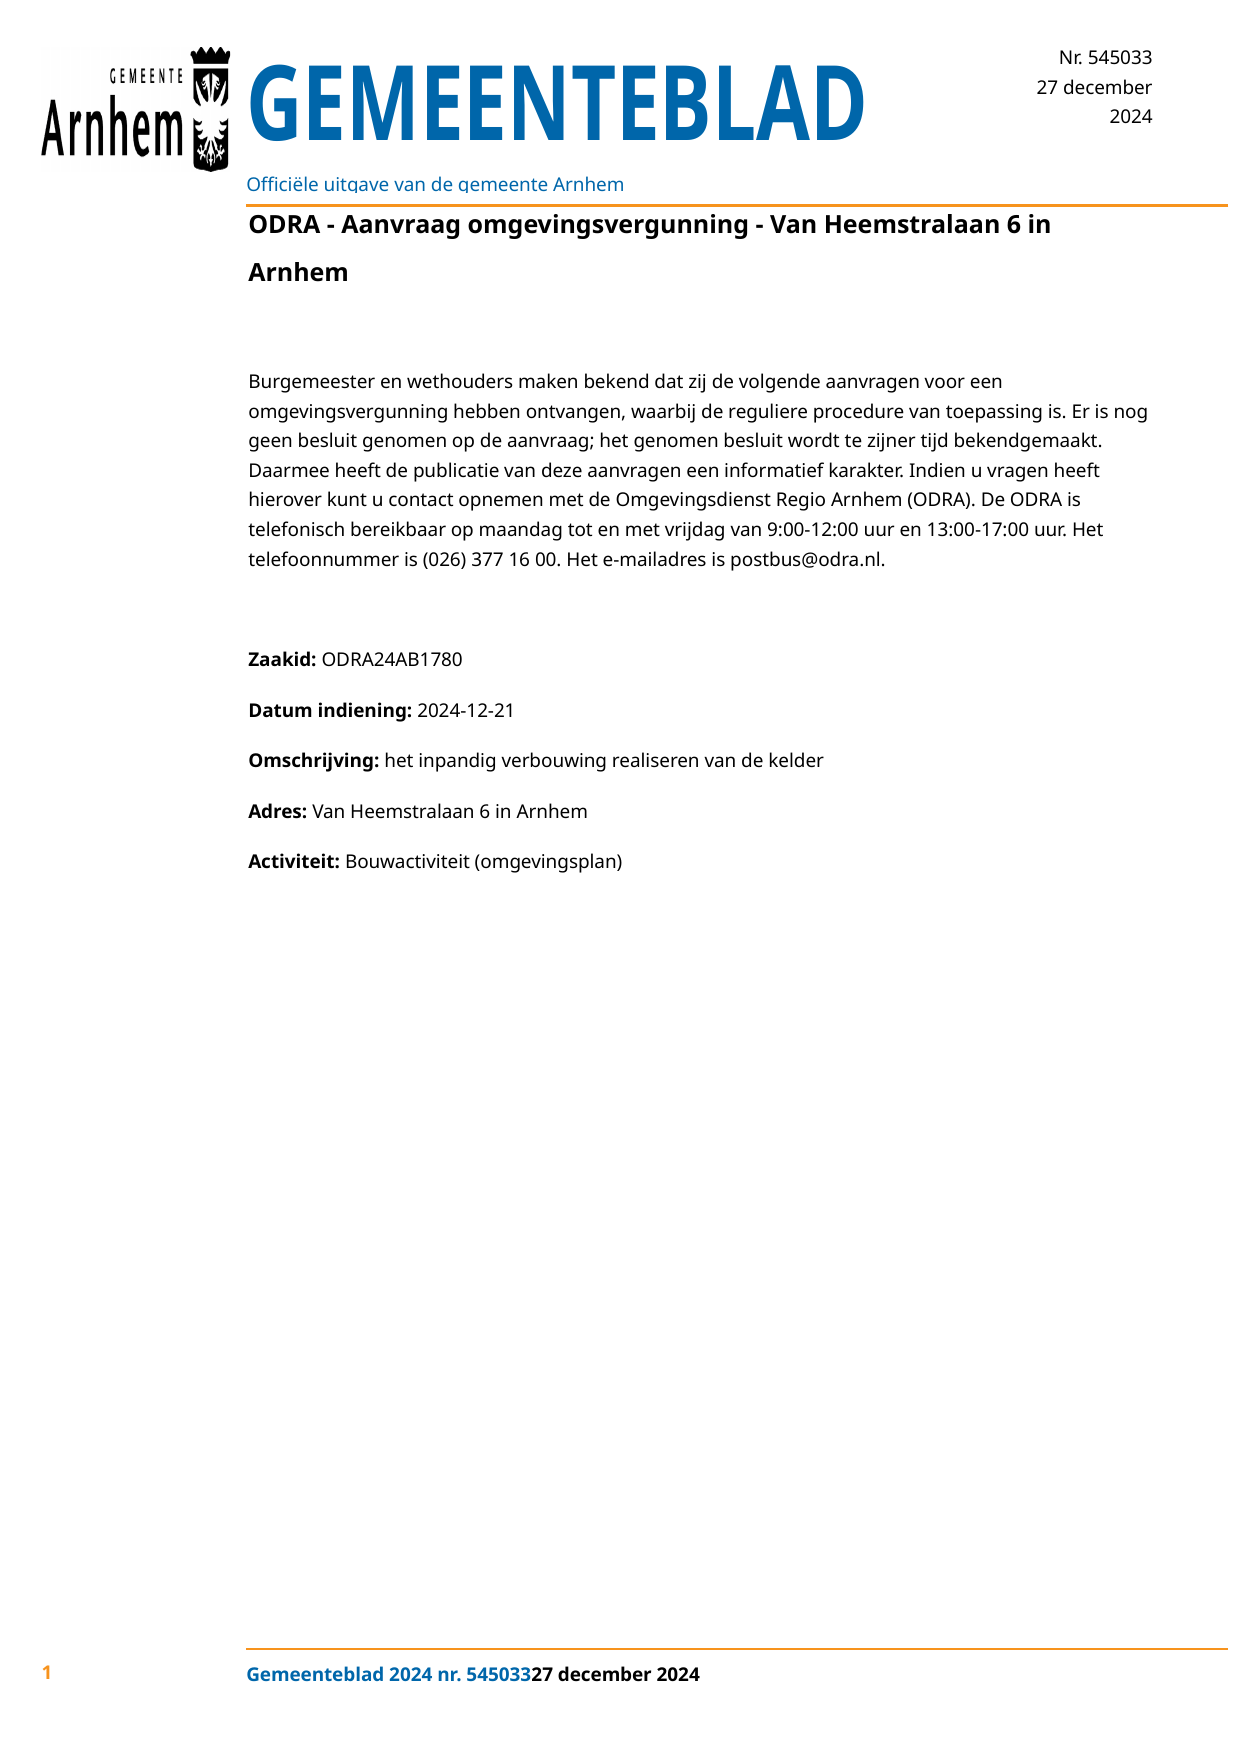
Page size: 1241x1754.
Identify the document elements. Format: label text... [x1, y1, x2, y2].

text Omschrijving: het inpandig verbouwing realiseren van de kelder [248, 747, 1152, 773]
text Adres: Van Heemstralaan 6 in Arnhem [248, 798, 1152, 824]
text Burgemeester en wethouders maken bekend dat zij de volgende aanvragen voor een omgevingsvergunning hebben ontvangen, waarbij de reguliere procedure van toepassing is. Er is nog geen besluit genomen op de aanvraag; het genomen besluit wordt te zijner tijd bekendgemaakt. Daarmee heeft de publicatie van deze aanvragen een informatief karakter. Indien u vragen heeft hierover kunt u contact opnemen met de Omgevingsdienst Regio Arnhem (ODRA). De ODRA is telefonisch bereikbaar op maandag tot en met vrijdag van 9:00-12:00 uur en 13:00-17:00 uur. Het telefoonnummer is (026) 377 16 00. Het e-mailadres is postbus@odra.nl. [248, 368, 1152, 572]
picture [41, 47, 231, 172]
text Datum indiening: 2024-12-21 [248, 697, 1152, 723]
text Activiteit: Bouwactiviteit (omgevingsplan) [248, 848, 1152, 874]
text Zaakid: ODRA24AB1780 [248, 647, 1152, 672]
text ODRA - Aanvraag omgevingsvergunning - Van Heemstralaan 6 in Arnhem [248, 207, 1152, 288]
